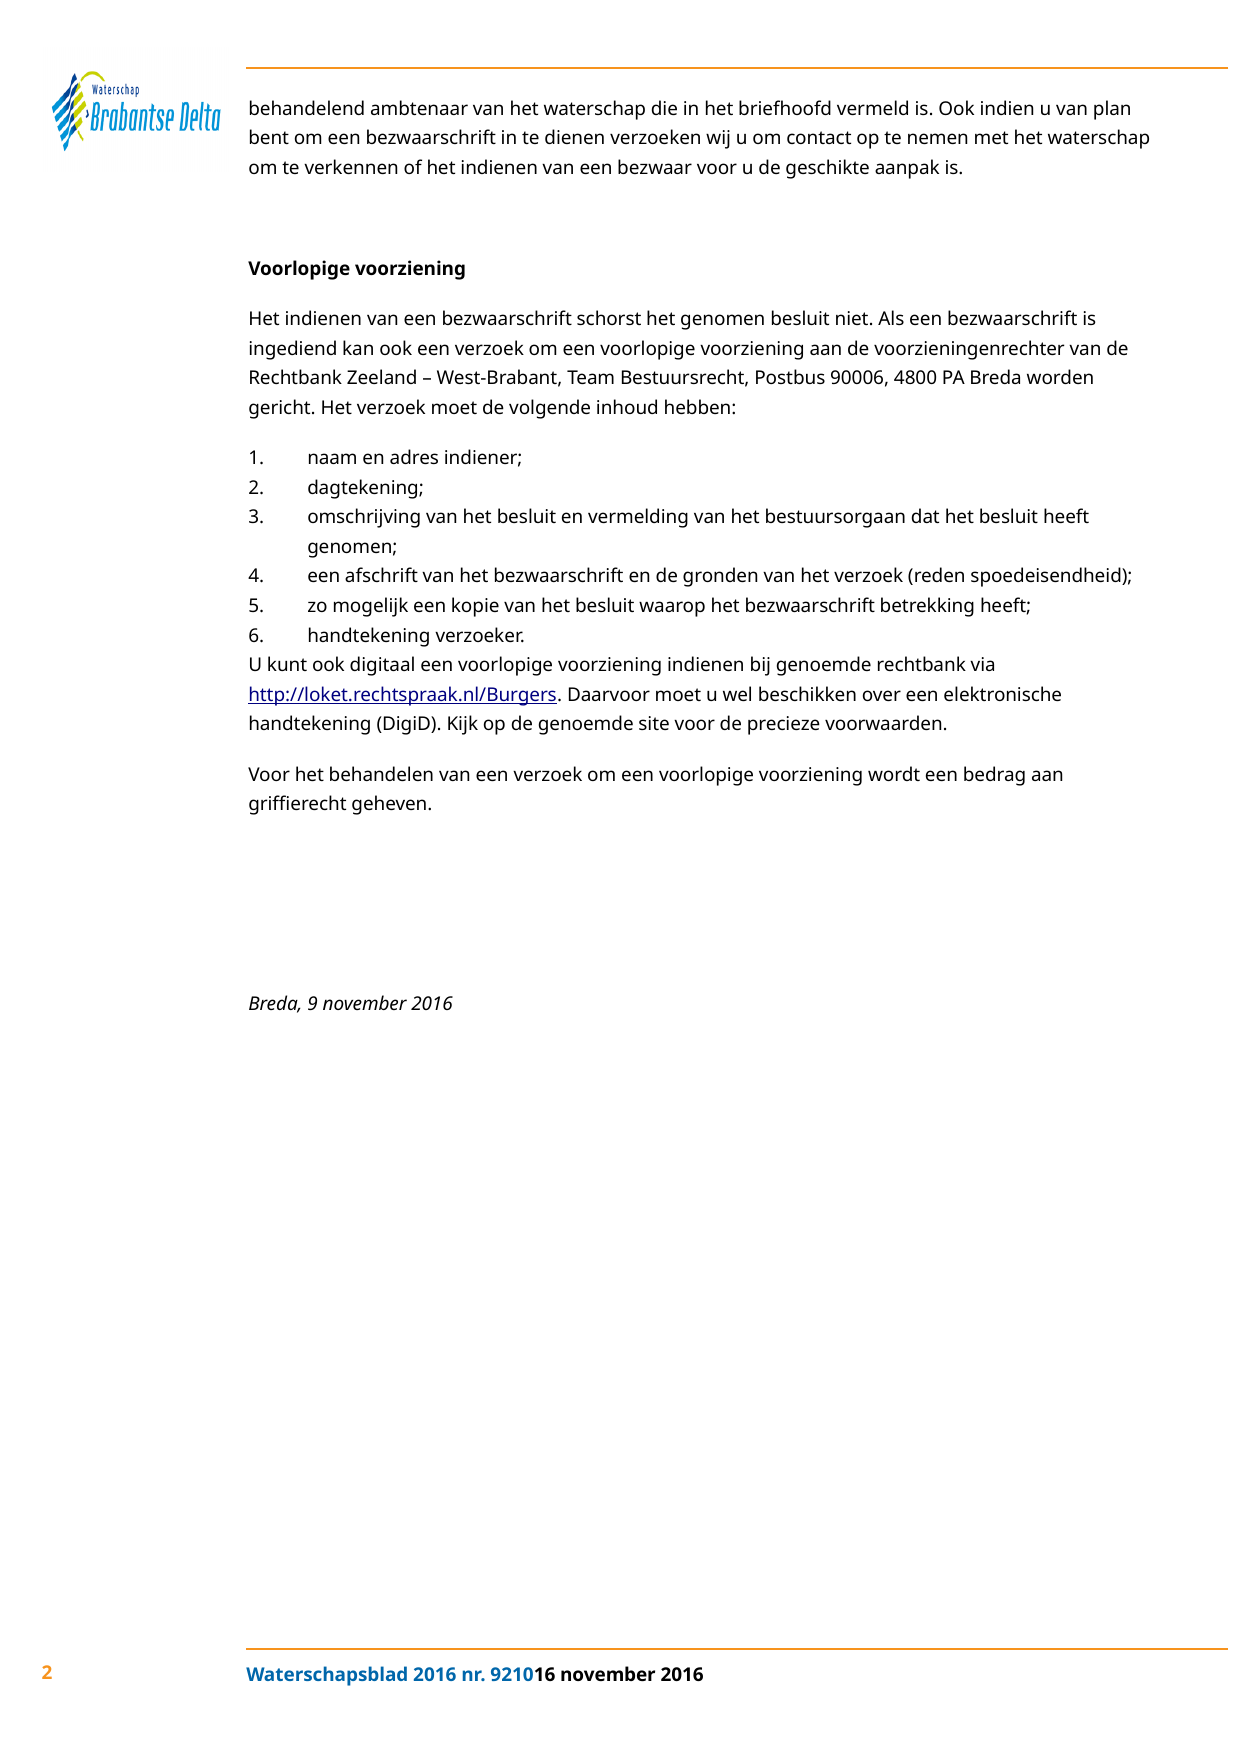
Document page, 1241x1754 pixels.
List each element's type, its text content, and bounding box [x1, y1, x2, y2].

list zo mogelijk een kopie van het besluit waarop het bezwaarschrift betrekking heeft; [248, 592, 1152, 618]
list een afschrift van het bezwaarschrift en de gronden van het verzoek (reden spoedeisendheid); [248, 563, 1152, 588]
text behandelend ambtenaar van het waterschap die in het briefhoofd vermeld is. Ook indien u van plan bent om een bezwaarschrift in te dienen verzoeken wij u om contact op te nemen met het waterschap om te verkennen of het indienen van een bezwaar voor u de geschikte aanpak is. [248, 95, 1152, 180]
text Het indienen van een bezwaarschrift schorst het genomen besluit niet. Als een bezwaarschrift is ingediend kan ook een verzoek om een voorlopige voorziening aan de voorzieningenrechter van de Rechtbank Zeeland – West-Brabant, Team Bestuursrecht, Postbus 90006, 4800 PA Breda worden gericht. Het verzoek moet de volgende inhoud hebben: [248, 305, 1152, 420]
list naam en adres indiener; [248, 444, 1152, 470]
list handtekening verzoeker. [248, 622, 1152, 648]
text Voor het behandelen van een verzoek om een voorlopige voorziening wordt een bedrag aan griffierecht geheven. [248, 761, 1152, 816]
text U kunt ook digitaal een voorlopige voorziening indienen bij genoemde rechtbank via http://loket.rechtspraak.nl/Burgers. Daarvoor moet u wel beschikken over een elektronische handtekening (DigiD). Kijk op de genoemde site voor de precieze voorwaarden. [248, 651, 1152, 736]
list dagtekening; [248, 474, 1152, 500]
text Voorlopige voorziening [248, 255, 1152, 281]
text Breda, 9 november 2016 [248, 990, 1152, 1015]
list omschrijving van het besluit en vermelding van het bestuursorgaan dat het besluit heeft genomen; [248, 503, 1152, 559]
picture [41, 47, 231, 172]
